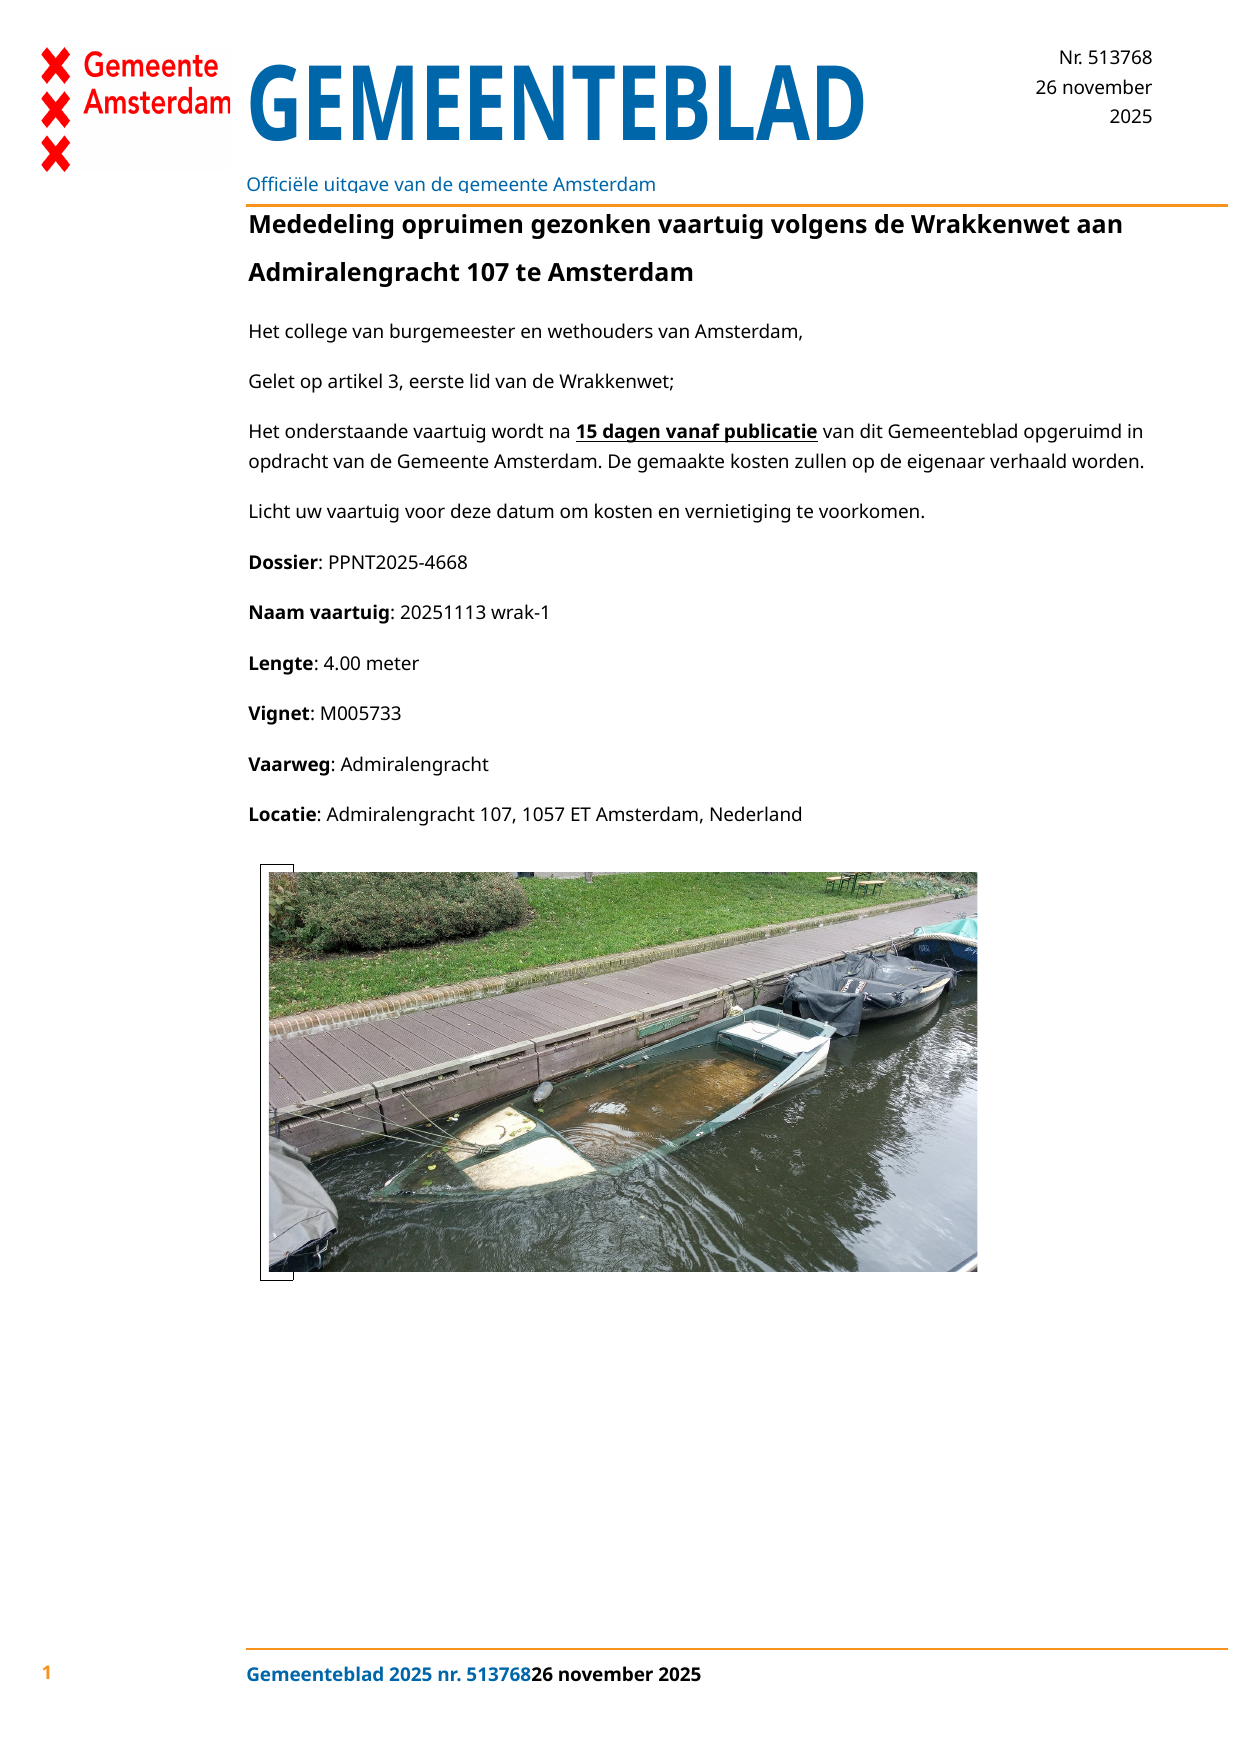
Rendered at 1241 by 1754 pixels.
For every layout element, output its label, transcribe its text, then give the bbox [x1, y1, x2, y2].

picture [41, 47, 231, 172]
text Vignet: M005733 [248, 700, 1152, 726]
text Licht uw vaartuig voor deze datum om kosten en vernietiging te voorkomen. [248, 499, 1152, 524]
text Vaarweg: Admiralengracht [248, 751, 1152, 777]
text Het onderstaande vaartuig wordt na 15 dagen vanaf publicatie van dit Gemeenteblad opgeruimd in opdracht van de Gemeente Amsterdam. De gemaakte kosten zullen op de eigenaar verhaald worden. [248, 419, 1152, 474]
text Mededeling opruimen gezonken vaartuig volgens de Wrakkenwet aan Admiralengracht 107 te Amsterdam [248, 207, 1152, 288]
text Lengte: 4.00 meter [248, 650, 1152, 676]
text Het college van burgemeester en wethouders van Amsterdam, [248, 318, 1152, 344]
text Gelet op artikel 3, eerste lid van de Wrakkenwet; [248, 368, 1152, 394]
text Naam vaartuig: 20251113 wrak-1 [248, 599, 1152, 625]
picture [268, 872, 978, 1272]
text Dossier: PPNT2025-4668 [248, 549, 1152, 575]
text Locatie: Admiralengracht 107, 1057 ET Amsterdam, Nederland [248, 801, 1152, 827]
